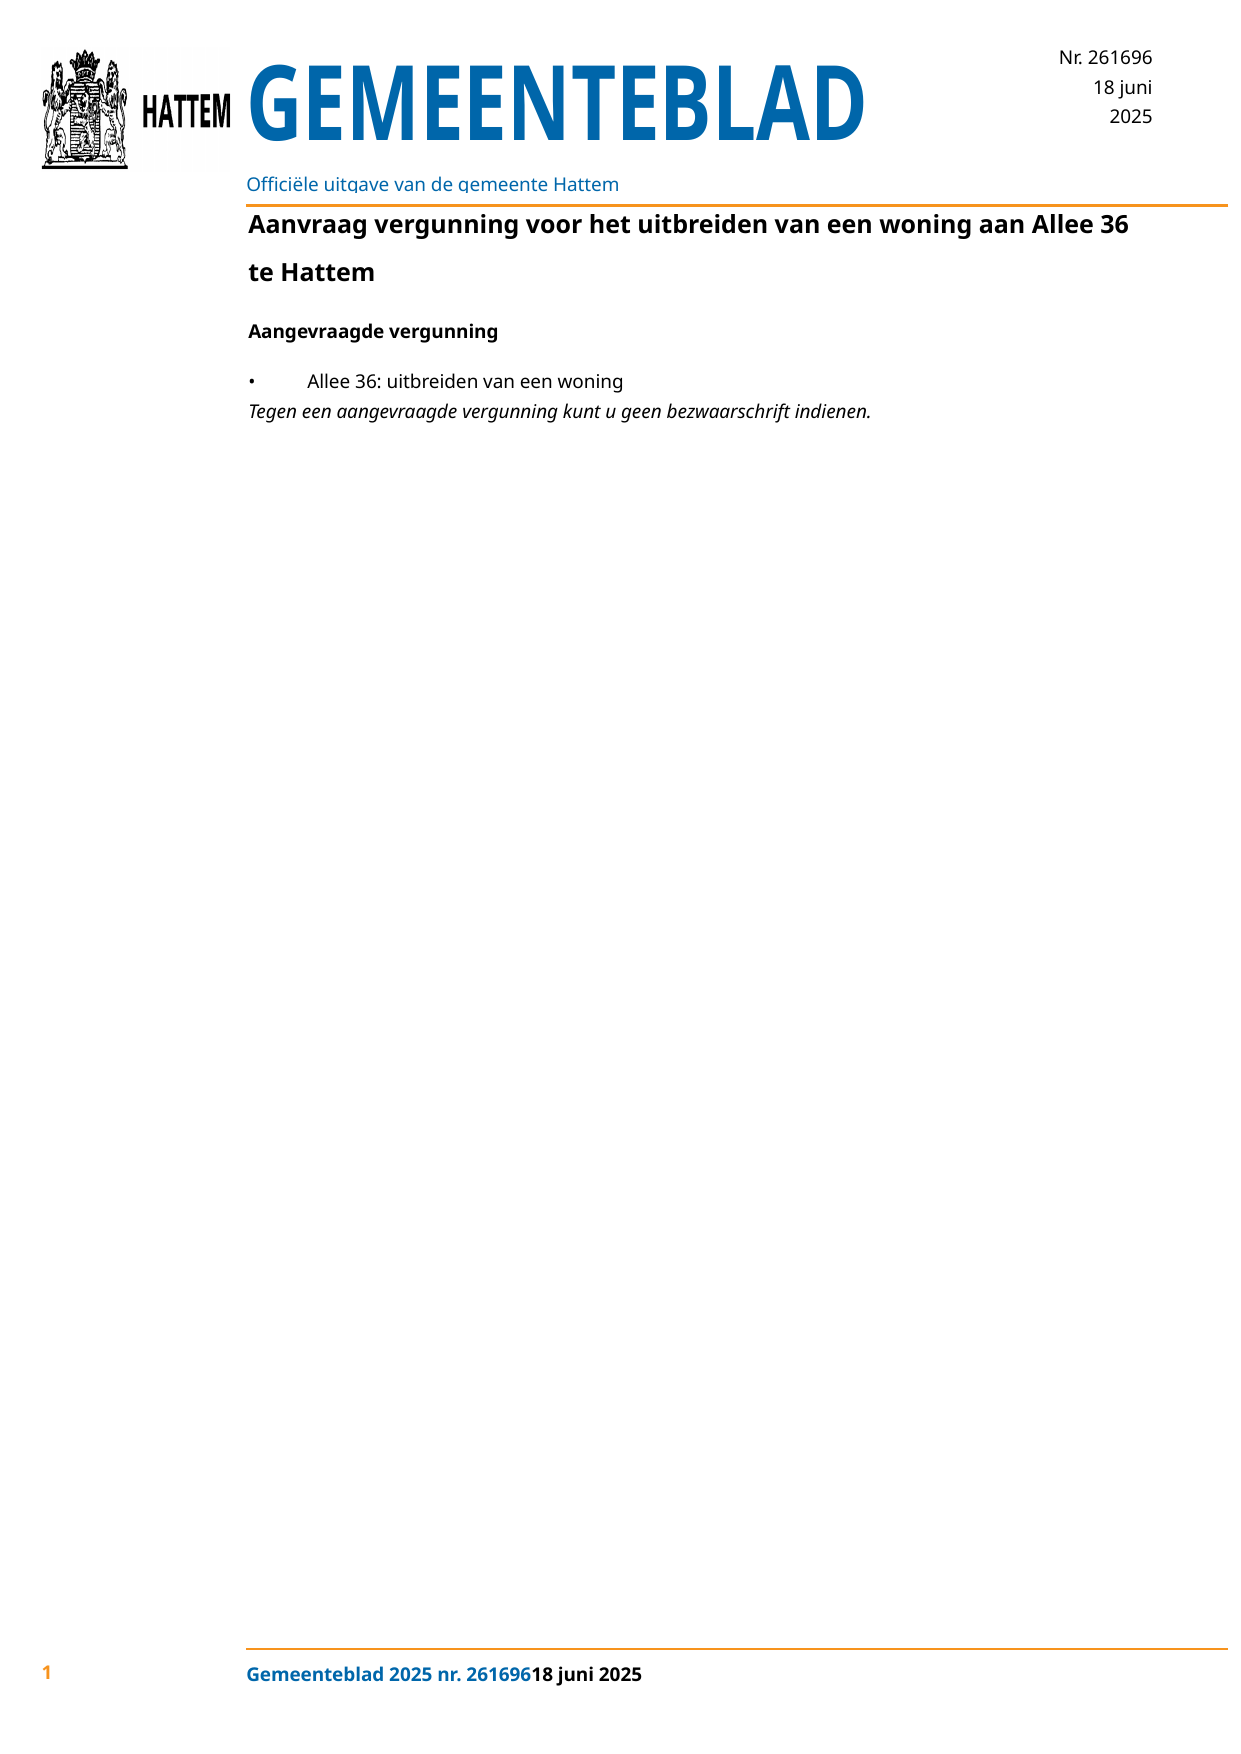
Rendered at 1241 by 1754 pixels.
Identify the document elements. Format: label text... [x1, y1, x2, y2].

list Allee 36: uitbreiden van een woning [248, 368, 1152, 394]
text Aangevraagde vergunning [248, 318, 1152, 344]
text Tegen een aangevraagde vergunning kunt u geen bezwaarschrift indienen. [248, 398, 1152, 424]
text Aanvraag vergunning voor het uitbreiden van een woning aan Allee 36 te Hattem [248, 207, 1152, 288]
picture [41, 47, 231, 172]
